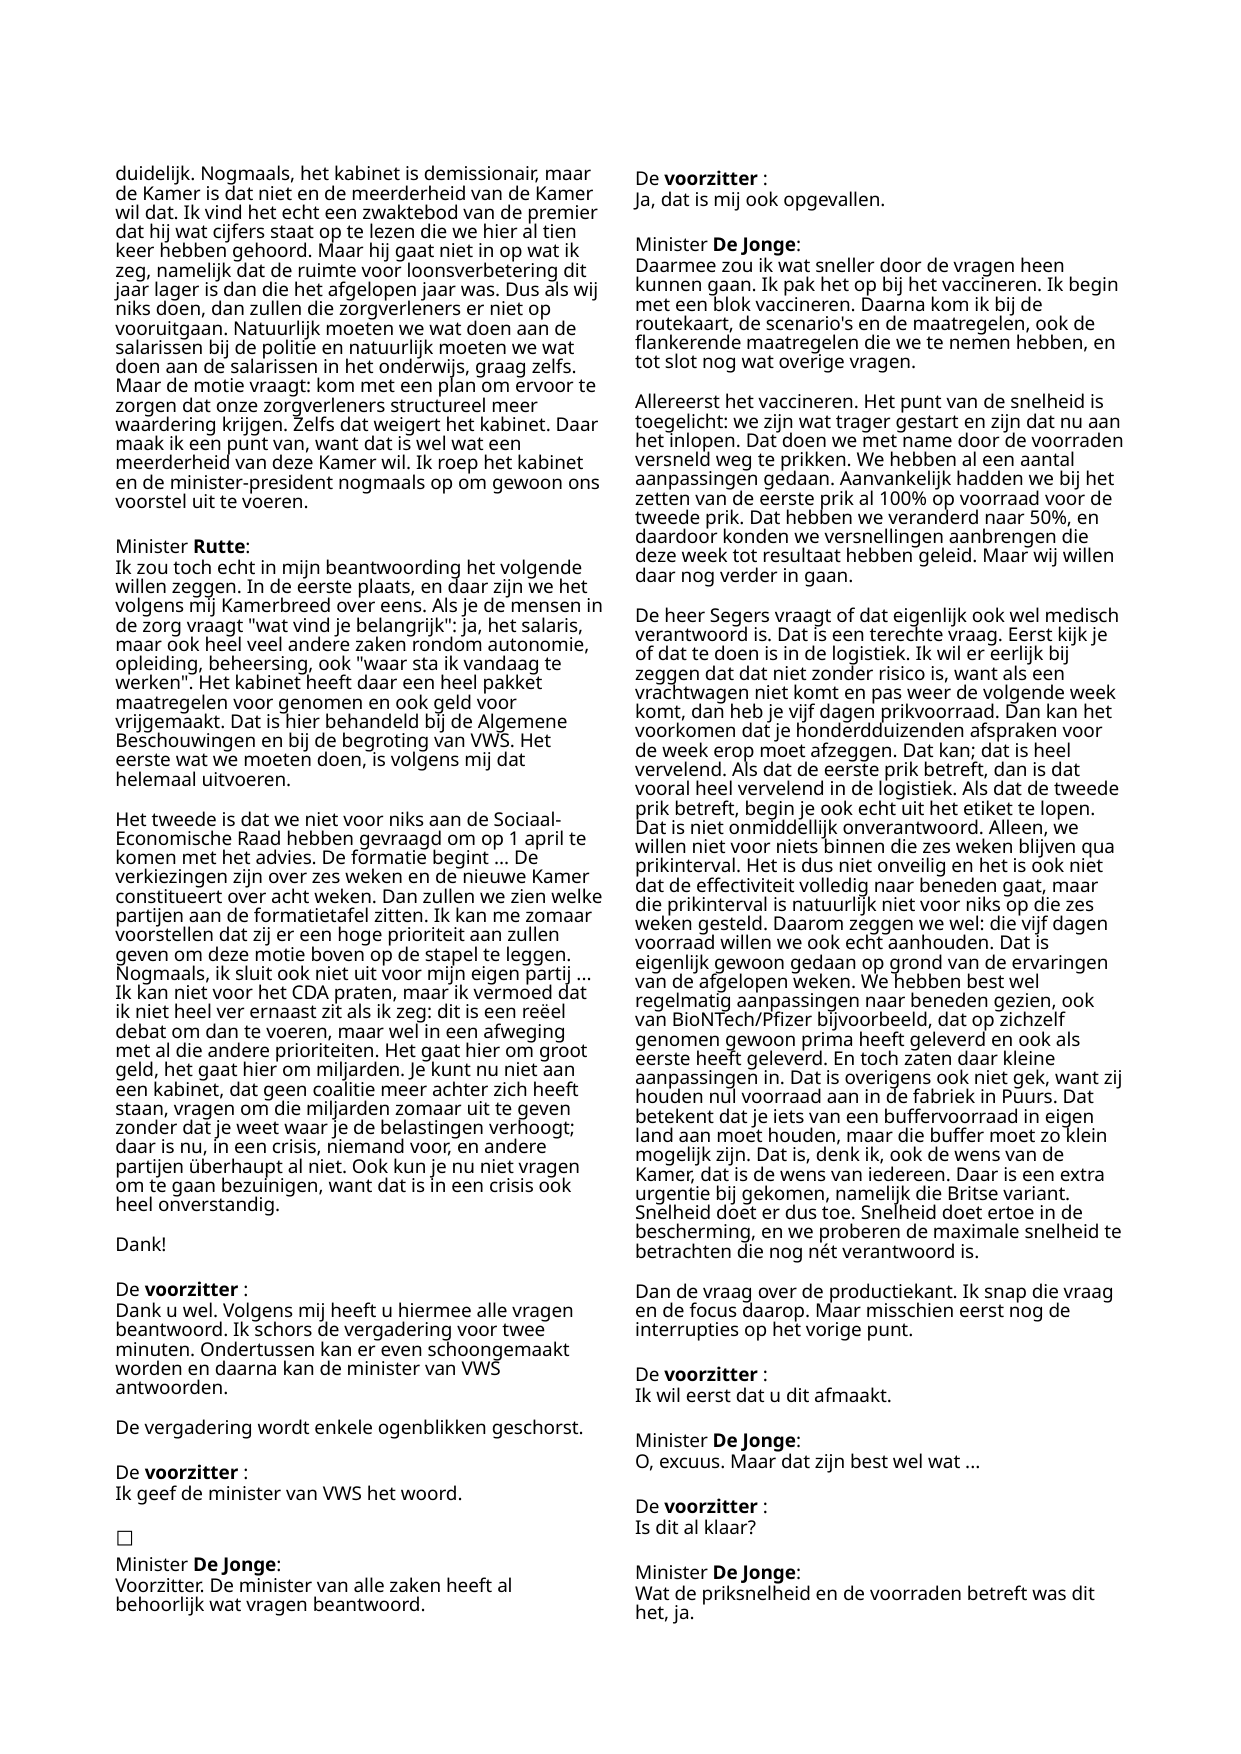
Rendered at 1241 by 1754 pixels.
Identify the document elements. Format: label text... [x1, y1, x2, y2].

text De heer Segers vraagt of dat eigenlijk ook wel medisch verantwoord is. Dat is een terechte vraag. Eerst kijk je of dat te doen is in de logistiek. Ik wil er eerlijk bij zeggen dat dat niet zonder risico is, want als een vrachtwagen niet komt en pas weer de volgende week komt, dan heb je vijf dagen prikvoorraad. Dan kan het voorkomen dat je honderdduizenden afspraken voor de week erop moet afzeggen. Dat kan; dat is heel vervelend. Als dat de eerste prik betreft, dan is dat vooral heel vervelend in de logistiek. Als dat de tweede prik betreft, begin je ook echt uit het etiket te lopen. Dat is niet onmiddellijk onverantwoord. Alleen, we willen niet voor niets binnen die zes weken blijven qua prikinterval. Het is dus niet onveilig en het is ook niet dat de effectiviteit volledig naar beneden gaat, maar die prikinterval is natuurlijk niet voor niks op die zes weken gesteld. Daarom zeggen we wel: die vijf dagen voorraad willen we ook echt aanhouden. Dat is eigenlijk gewoon gedaan op grond van de ervaringen van de afgelopen weken. We hebben best wel regelmatig aanpassingen naar beneden gezien, ook van BioNTech/Pfizer bijvoorbeeld, dat op zichzelf genomen gewoon prima heeft geleverd en ook als eerste heeft geleverd. En toch zaten daar kleine aanpassingen in. Dat is overigens ook niet gek, want zij houden nul voorraad aan in de fabriek in Puurs. Dat betekent dat je iets van een buffervoorraad in eigen land aan moet houden, maar die buffer moet zo klein mogelijk zijn. Dat is, denk ik, ook de wens van de Kamer, dat is de wens van iedereen. Daar is een extra urgentie bij gekomen, namelijk die Britse variant. Snelheid doet er dus toe. Snelheid doet ertoe in de bescherming, en we proberen de maximale snelheid te betrachten die nog nét verantwoord is. [635, 607, 1125, 1262]
text Ja, dat is mij ook opgevallen. [635, 191, 1125, 210]
text Minister De Jonge: [115, 1551, 605, 1577]
text Minister De Jonge: [635, 1559, 1125, 1584]
text De voorzitter : [635, 165, 1125, 191]
text Ik geef de minister van VWS het woord. [115, 1485, 605, 1504]
text Is dit al klaar? [635, 1519, 1125, 1538]
text Dank! [115, 1236, 605, 1255]
text Dank u wel. Volgens mij heeft u hiermee alle vragen beantwoord. Ik schors de vergadering voor twee minuten. Ondertussen kan er even schoongemaakt worden en daarna kan de minister van VWS antwoorden. [115, 1302, 605, 1398]
text Ik wil eerst dat u dit afmaakt. [635, 1387, 1125, 1406]
text Voorzitter. De minister van alle zaken heeft al behoorlijk wat vragen beantwoord. [115, 1577, 605, 1615]
text De voorzitter : [635, 1493, 1125, 1519]
text ⬜ [115, 1525, 605, 1551]
text Minister De Jonge: [635, 231, 1125, 257]
text O, excuus. Maar dat zijn best wel wat ... [635, 1453, 1125, 1472]
text Minister Rutte: [115, 533, 605, 559]
text De voorzitter : [635, 1361, 1125, 1387]
text De voorzitter : [115, 1459, 605, 1485]
text Het tweede is dat we niet voor niks aan de Sociaal-Economische Raad hebben gevraagd om op 1 april te komen met het advies. De formatie begint ... De verkiezingen zijn over zes weken en de nieuwe Kamer constitueert over acht weken. Dan zullen we zien welke partijen aan de formatietafel zitten. Ik kan me zomaar voorstellen dat zij er een hoge prioriteit aan zullen geven om deze motie boven op de stapel te leggen. Nogmaals, ik sluit ook niet uit voor mijn eigen partij ... Ik kan niet voor het CDA praten, maar ik vermoed dat ik niet heel ver ernaast zit als ik zeg: dit is een reëel debat om dan te voeren, maar wel in een afweging met al die andere prioriteiten. Het gaat hier om groot geld, het gaat hier om miljarden. Je kunt nu niet aan een kabinet, dat geen coalitie meer achter zich heeft staan, vragen om die miljarden zomaar uit te geven zonder dat je weet waar je de belastingen verhoogt; daar is nu, in een crisis, niemand voor, en andere partijen überhaupt al niet. Ook kun je nu niet vragen om te gaan bezuinigen, want dat is in een crisis ook heel onverstandig. [115, 811, 605, 1215]
text Ik zou toch echt in mijn beantwoording het volgende willen zeggen. In de eerste plaats, en daar zijn we het volgens mij Kamerbreed over eens. Als je de mensen in de zorg vraagt "wat vind je belangrijk": ja, het salaris, maar ook heel veel andere zaken rondom autonomie, opleiding, beheersing, ook "waar sta ik vandaag te werken". Het kabinet heeft daar een heel pakket maatregelen voor genomen en ook geld voor vrijgemaakt. Dat is hier behandeld bij de Algemene Beschouwingen en bij de begroting van VWS. Het eerste wat we moeten doen, is volgens mij dat helemaal uitvoeren. [115, 559, 605, 790]
text De voorzitter : [115, 1276, 605, 1302]
text duidelijk. Nogmaals, het kabinet is demissionair, maar de Kamer is dat niet en de meerderheid van de Kamer wil dat. Ik vind het echt een zwaktebod van de premier dat hij wat cijfers staat op te lezen die we hier al tien keer hebben gehoord. Maar hij gaat niet in op wat ik zeg, namelijk dat de ruimte voor loonsverbetering dit jaar lager is dan die het afgelopen jaar was. Dus als wij niks doen, dan zullen die zorgverleners er niet op vooruitgaan. Natuurlijk moeten we wat doen aan de salarissen bij de politie en natuurlijk moeten we wat doen aan de salarissen in het onderwijs, graag zelfs. Maar de motie vraagt: kom met een plan om ervoor te zorgen dat onze zorgverleners structureel meer waardering krijgen. Zelfs dat weigert het kabinet. Daar maak ik een punt van, want dat is wel wat een meerderheid van deze Kamer wil. Ik roep het kabinet en de minister-president nogmaals op om gewoon ons voorstel uit te voeren. [115, 165, 605, 512]
text Allereerst het vaccineren. Het punt van de snelheid is toegelicht: we zijn wat trager gestart en zijn dat nu aan het inlopen. Dat doen we met name door de voorraden versneld weg te prikken. We hebben al een aantal aanpassingen gedaan. Aanvankelijk hadden we bij het zetten van de eerste prik al 100% op voorraad voor de tweede prik. Dat hebben we veranderd naar 50%, en daardoor konden we versnellingen aanbrengen die deze week tot resultaat hebben geleid. Maar wij willen daar nog verder in gaan. [635, 393, 1125, 586]
text De vergadering wordt enkele ogenblikken geschorst. [115, 1419, 605, 1438]
text Daarmee zou ik wat sneller door de vragen heen kunnen gaan. Ik pak het op bij het vaccineren. Ik begin met een blok vaccineren. Daarna kom ik bij de routekaart, de scenario's en de maatregelen, ook de flankerende maatregelen die we te nemen hebben, en tot slot nog wat overige vragen. [635, 257, 1125, 373]
text Dan de vraag over de productiekant. Ik snap die vraag en de focus daarop. Maar misschien eerst nog de interrupties op het vorige punt. [635, 1283, 1125, 1341]
text Minister De Jonge: [635, 1427, 1125, 1453]
text Wat de priksnelheid en de voorraden betreft was dit het, ja. [635, 1584, 1125, 1623]
